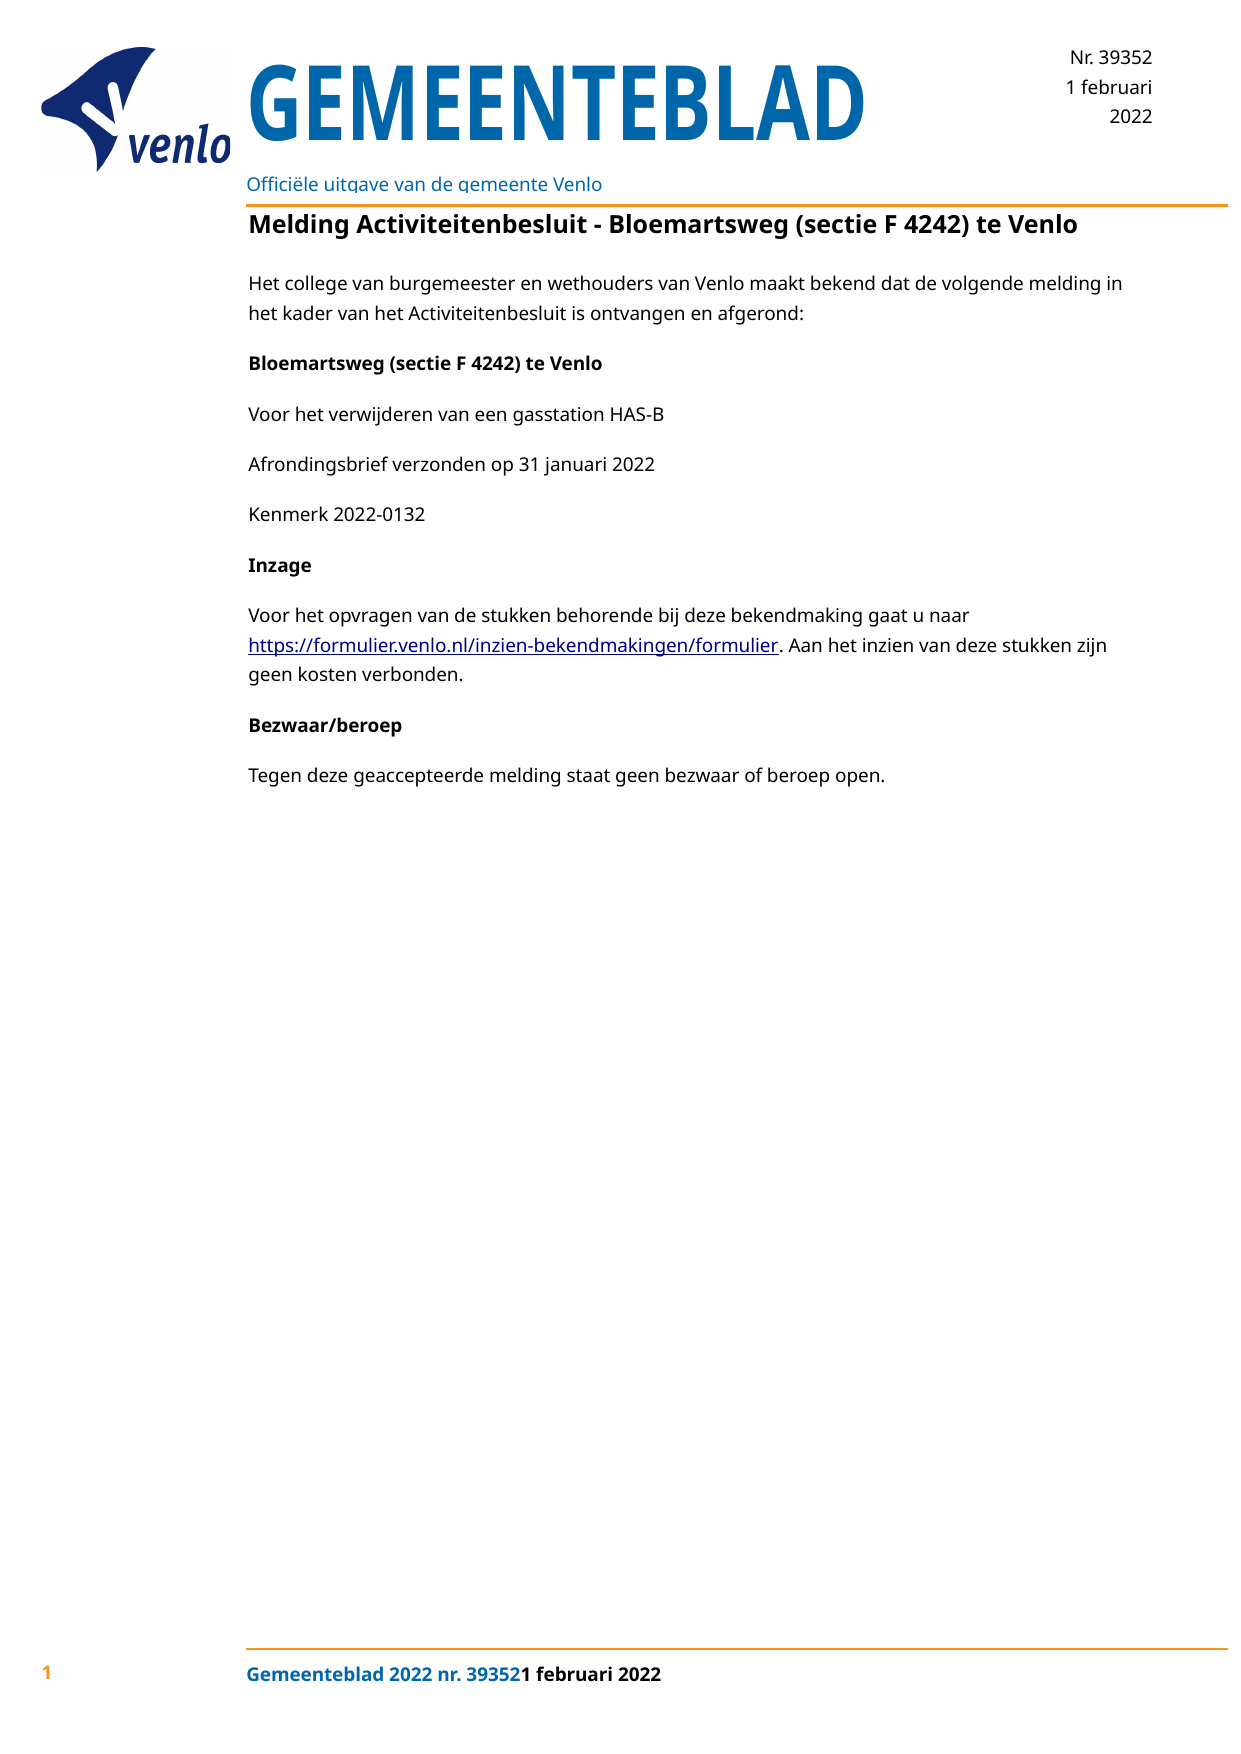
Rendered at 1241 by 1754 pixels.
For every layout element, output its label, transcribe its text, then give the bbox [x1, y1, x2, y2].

text Afrondingsbrief verzonden op 31 januari 2022 [248, 451, 1152, 477]
picture [41, 47, 231, 172]
text Bloemartsweg (sectie F 4242) te Venlo [248, 350, 1152, 376]
text Inzage [248, 552, 1152, 578]
text Kenmerk 2022-0132 [248, 502, 1152, 527]
text Melding Activiteitenbesluit - Bloemartsweg (sectie F 4242) te Venlo [248, 207, 1152, 241]
text Het college van burgemeester en wethouders van Venlo maakt bekend dat de volgende melding in het kader van het Activiteitenbesluit is ontvangen en afgerond: [248, 270, 1152, 326]
text Voor het verwijderen van een gasstation HAS-B [248, 401, 1152, 426]
text Voor het opvragen van de stukken behorende bij deze bekendmaking gaat u naar https://formulier.venlo.nl/inzien-bekendmakingen/formulier. Aan het inzien van deze stukken zijn geen kosten verbonden. [248, 602, 1152, 687]
text Bezwaar/beroep [248, 712, 1152, 738]
text Tegen deze geaccepteerde melding staat geen bezwaar of beroep open. [248, 762, 1152, 788]
